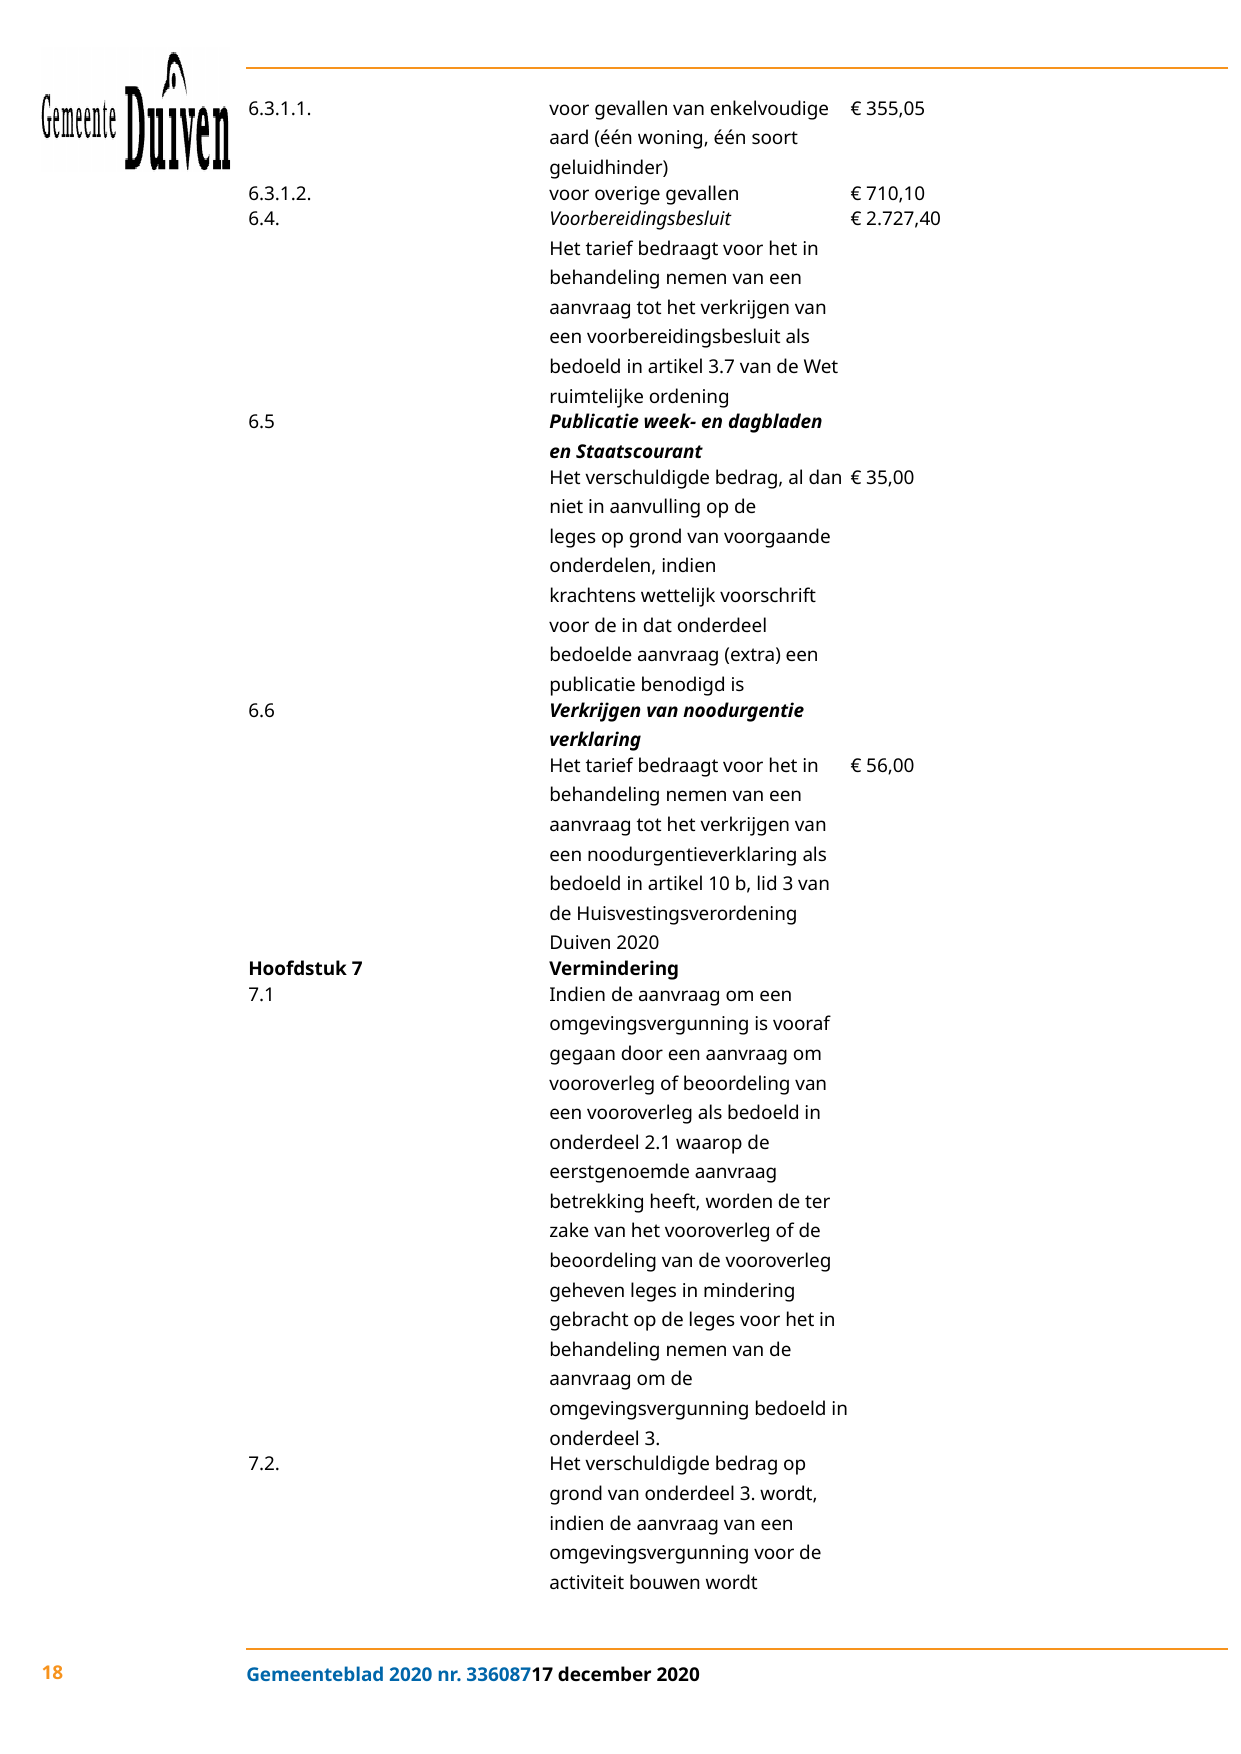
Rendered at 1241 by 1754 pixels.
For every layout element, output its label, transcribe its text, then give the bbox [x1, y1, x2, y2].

table_cell Het verschuldigde bedrag, al dan niet in aanvulling op de leges op grond van voorgaande onderdelen, indien krachtens wettelijk voorschrift voor de in dat onderdeel bedoelde aanvraag (extra) een publicatie benodigd is [549, 464, 850, 697]
table_cell voor gevallen van enkelvoudige aard (één woning, één soort geluidhinder) [549, 95, 850, 180]
table_cell [850, 697, 1152, 752]
table_cell 6.5 [248, 409, 549, 464]
table_cell € 35,00 [850, 464, 1152, 697]
table_cell [248, 464, 549, 697]
table_cell € 710,10 [850, 180, 1152, 205]
table_cell voor overige gevallen [549, 180, 850, 205]
table_cell € 2.727,40 [850, 205, 1152, 409]
table_cell [850, 409, 1152, 464]
table_cell Indien de aanvraag om een omgevingsvergunning is vooraf gegaan door een aanvraag om vooroverleg of beoordeling van een vooroverleg als bedoeld in onderdeel 2.1 waarop de eerstgenoemde aanvraag betrekking heeft, worden de ter zake van het vooroverleg of de beoordeling van de vooroverleg geheven leges in mindering gebracht op de leges voor het in behandeling nemen van de aanvraag om de omgevingsvergunning bedoeld in onderdeel 3. [549, 981, 850, 1451]
table_cell 6.4. [248, 205, 549, 409]
table_cell Hoofdstuk 7 [248, 955, 549, 981]
table_cell 7.2. [248, 1451, 549, 1594]
table_cell Vermindering [549, 955, 850, 981]
table_cell € 56,00 [850, 752, 1152, 955]
table_cell [850, 955, 1152, 981]
table_cell Verkrijgen van noodurgentie verklaring [549, 697, 850, 752]
picture [41, 47, 231, 172]
table_cell Publicatie week- en dagbladen en Staatscourant [549, 409, 850, 464]
table_cell 7.1 [248, 981, 549, 1451]
table_cell Voorbereidingsbesluit Het tarief bedraagt voor het in behandeling nemen van een aanvraag tot het verkrijgen van een voorbereidingsbesluit als bedoeld in artikel 3.7 van de Wet ruimtelijke ordening [549, 205, 850, 409]
table_cell Het verschuldigde bedrag op grond van onderdeel 3. wordt, indien de aanvraag van een omgevingsvergunning voor de activiteit bouwen wordt [549, 1451, 850, 1594]
table_cell 6.3.1.1. [248, 95, 549, 180]
table_cell [850, 1451, 1152, 1594]
table_cell Het tarief bedraagt voor het in behandeling nemen van een aanvraag tot het verkrijgen van een noodurgentieverklaring als bedoeld in artikel 10 b, lid 3 van de Huisvestingsverordening Duiven 2020 [549, 752, 850, 955]
table_cell 6.6 [248, 697, 549, 752]
table_cell [850, 981, 1152, 1451]
table_cell € 355,05 [850, 95, 1152, 180]
table_cell 6.3.1.2. [248, 180, 549, 205]
table_cell [248, 752, 549, 955]
